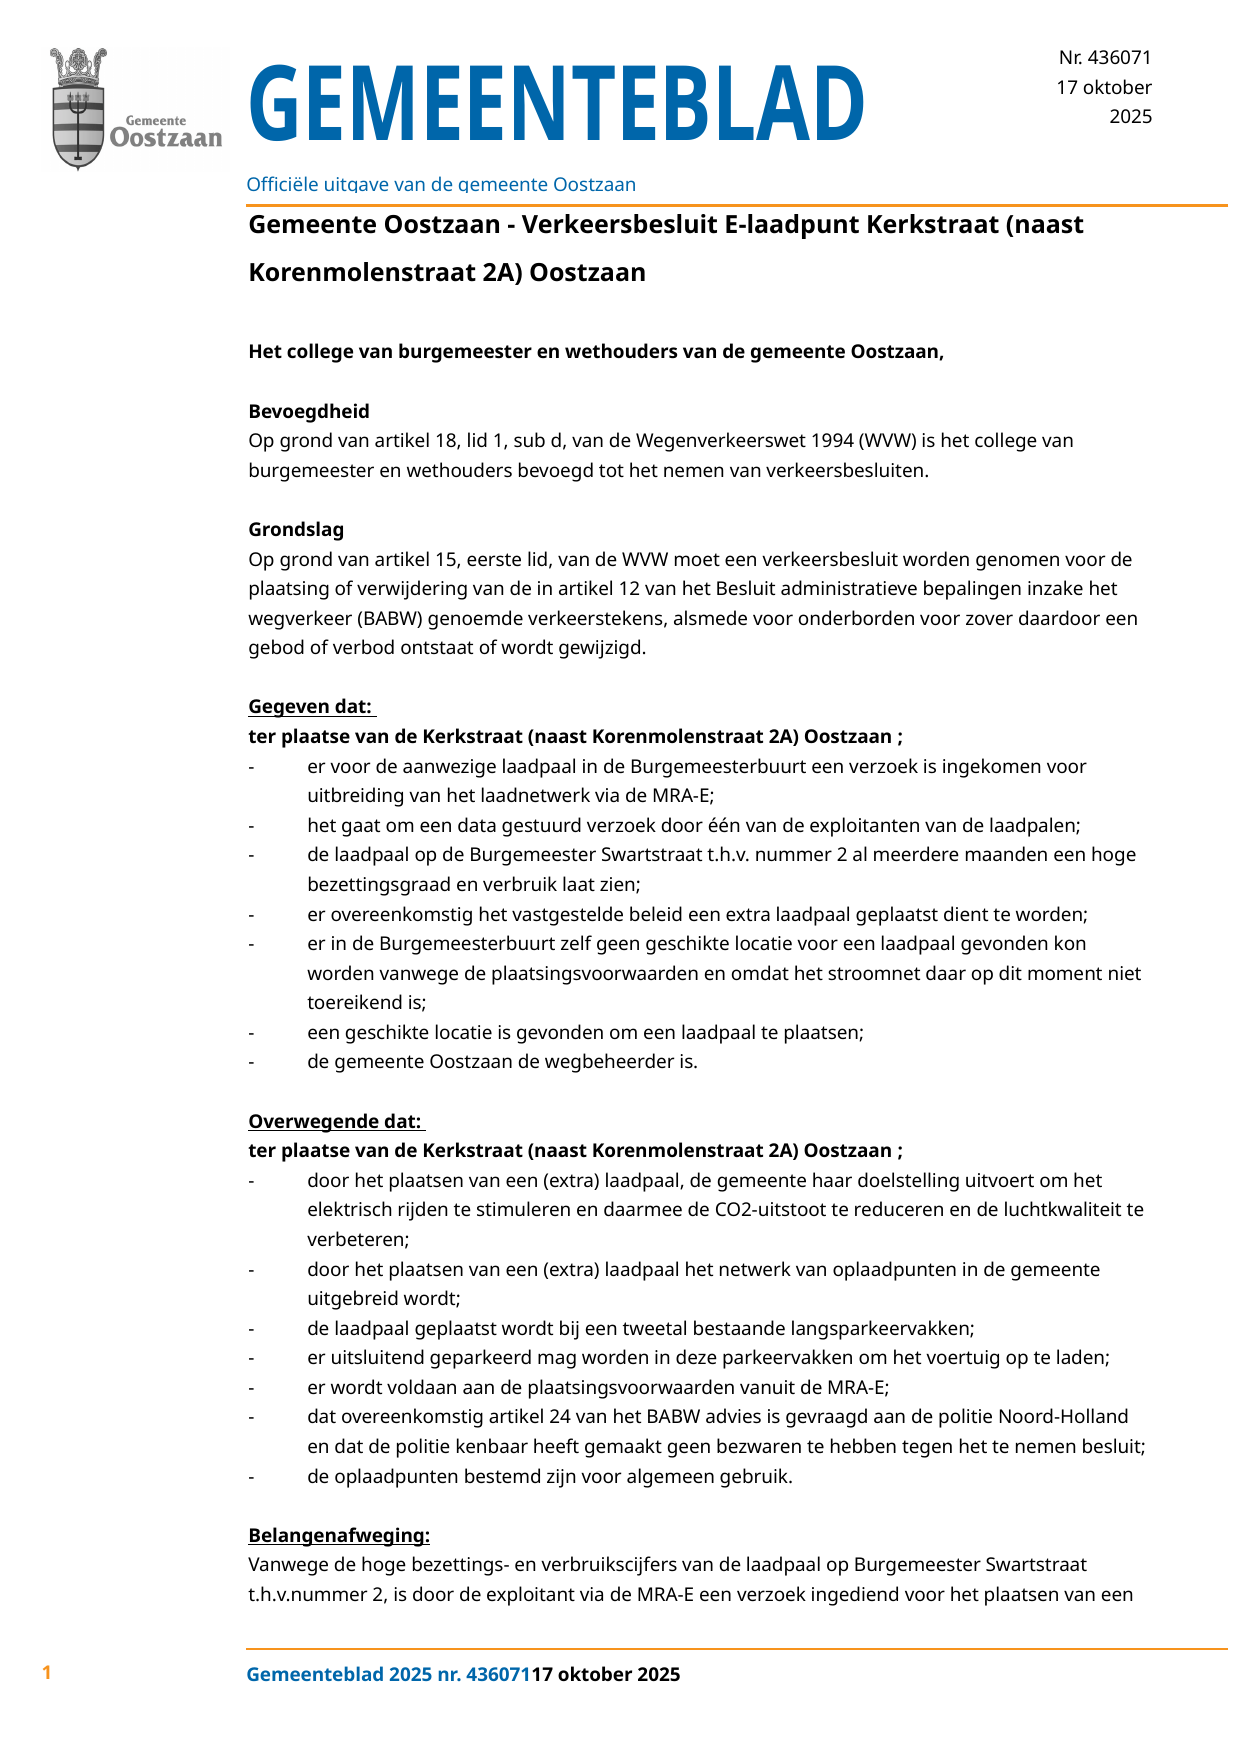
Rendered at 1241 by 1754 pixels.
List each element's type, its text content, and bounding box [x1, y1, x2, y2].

list dat overeenkomstig artikel 24 van het BABW advies is gevraagd aan de politie Noord-Holland en dat de politie kenbaar heeft gemaakt geen bezwaren te hebben tegen het te nemen besluit; [248, 1404, 1152, 1459]
text ter plaatse van de Kerkstraat (naast Korenmolenstraat 2A) Oostzaan ; [248, 1137, 1152, 1163]
text ter plaatse van de Kerkstraat (naast Korenmolenstraat 2A) Oostzaan ; [248, 723, 1152, 749]
list er overeenkomstig het vastgestelde beleid een extra laadpaal geplaatst dient te worden; [248, 901, 1152, 926]
text Bevoegdheid [248, 398, 1152, 423]
list de laadpaal op de Burgemeester Swartstraat t.h.v. nummer 2 al meerdere maanden een hoge bezettingsgraad en verbruik laat zien; [248, 842, 1152, 897]
list door het plaatsen van een (extra) laadpaal het netwerk van oplaadpunten in de gemeente uitgebreid wordt; [248, 1256, 1152, 1311]
picture [41, 47, 231, 172]
text Overwegende dat: [248, 1108, 1152, 1133]
list de oplaadpunten bestemd zijn voor algemeen gebruik. [248, 1463, 1152, 1488]
list de gemeente Oostzaan de wegbeheerder is. [248, 1049, 1152, 1074]
list het gaat om een data gestuurd verzoek door één van de exploitanten van de laadpalen; [248, 812, 1152, 838]
text Op grond van artikel 18, lid 1, sub d, van de Wegenverkeerswet 1994 (WVW) is het college van burgemeester en wethouders bevoegd tot het nemen van verkeersbesluiten. [248, 427, 1152, 483]
list er in de Burgemeesterbuurt zelf geen geschikte locatie voor een laadpaal gevonden kon worden vanwege de plaatsingsvoorwaarden en omdat het stroomnet daar op dit moment niet toereikend is; [248, 930, 1152, 1015]
text Gegeven dat: [248, 694, 1152, 719]
list door het plaatsen van een (extra) laadpaal, de gemeente haar doelstelling uitvoert om het elektrisch rijden te stimuleren en daarmee de CO2-uitstoot te reduceren en de luchtkwaliteit te verbeteren; [248, 1167, 1152, 1252]
list de laadpaal geplaatst wordt bij een tweetal bestaande langsparkeervakken; [248, 1315, 1152, 1341]
text Het college van burgemeester en wethouders van de gemeente Oostzaan, [248, 339, 1152, 364]
list een geschikte locatie is gevonden om een laadpaal te plaatsen; [248, 1019, 1152, 1045]
text Vanwege de hoge bezettings- en verbruikscijfers van de laadpaal op Burgemeester Swartstraat t.h.v.nummer 2, is door de exploitant via de MRA-E een verzoek ingediend voor het plaatsen van een [248, 1552, 1152, 1607]
text Gemeente Oostzaan - Verkeersbesluit E-laadpunt Kerkstraat (naast Korenmolenstraat 2A) Oostzaan [248, 207, 1152, 288]
text Op grond van artikel 15, eerste lid, van de WVW moet een verkeersbesluit worden genomen voor de plaatsing of verwijdering van de in artikel 12 van het Besluit administratieve bepalingen inzake het wegverkeer (BABW) genoemde verkeerstekens, alsmede voor onderborden voor zover daardoor een gebod of verbod ontstaat of wordt gewijzigd. [248, 546, 1152, 660]
text Grondslag [248, 516, 1152, 542]
list er voor de aanwezige laadpaal in de Burgemeesterbuurt een verzoek is ingekomen voor uitbreiding van het laadnetwerk via de MRA-E; [248, 753, 1152, 808]
text Belangenafweging: [248, 1522, 1152, 1548]
list er uitsluitend geparkeerd mag worden in deze parkeervakken om het voertuig op te laden; [248, 1344, 1152, 1370]
list er wordt voldaan aan de plaatsingsvoorwaarden vanuit de MRA-E; [248, 1374, 1152, 1400]
